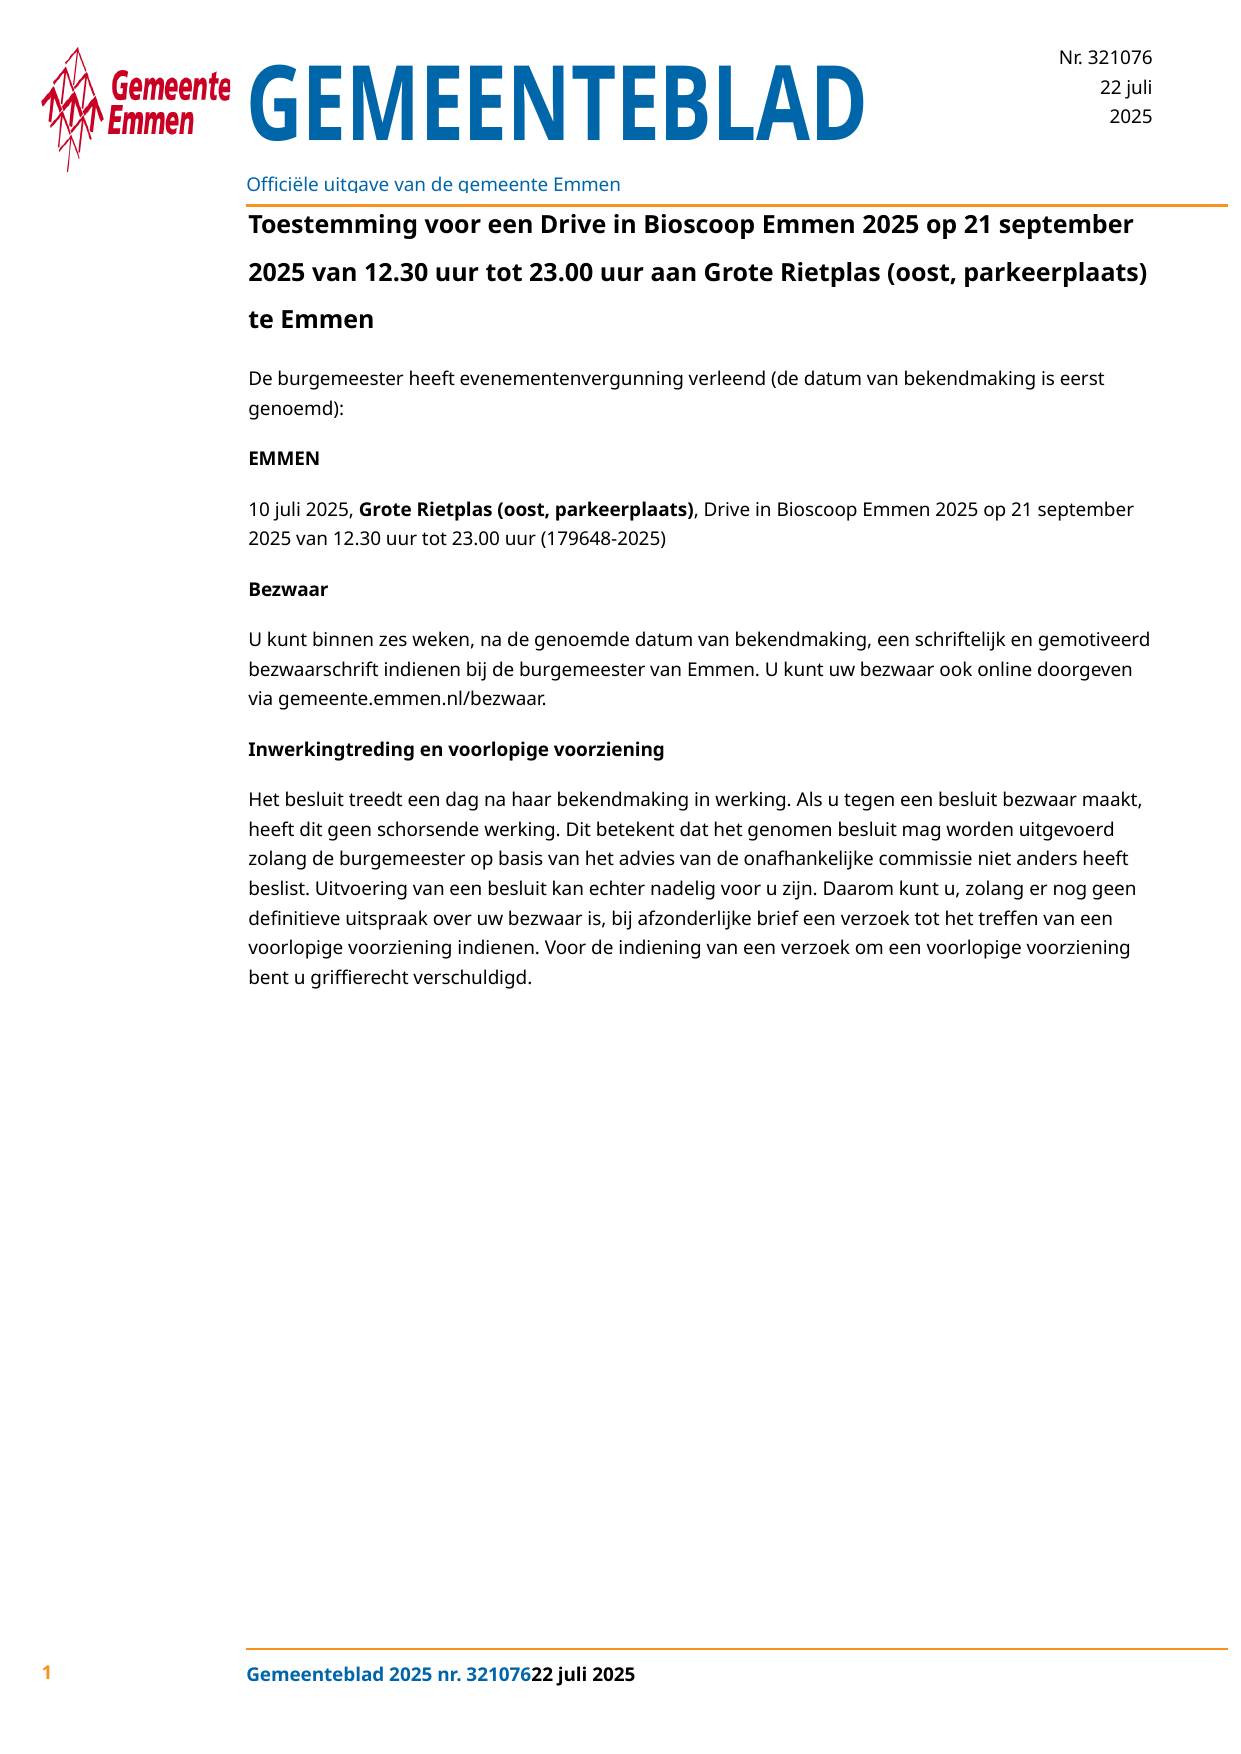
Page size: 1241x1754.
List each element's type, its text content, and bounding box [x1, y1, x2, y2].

text U kunt binnen zes weken, na de genoemde datum van bekendmaking, een schriftelijk en gemotiveerd bezwaarschrift indienen bij de burgemeester van Emmen. U kunt uw bezwaar ook online doorgeven via gemeente.emmen.nl/bezwaar. [248, 626, 1152, 711]
text De burgemeester heeft evenementenvergunning verleend (de datum van bekendmaking is eerst genoemd): [248, 366, 1152, 421]
text Inwerkingtreding en voorlopige voorziening [248, 736, 1152, 762]
text 10 juli 2025, Grote Rietplas (oost, parkeerplaats), Drive in Bioscoop Emmen 2025 op 21 september 2025 van 12.30 uur tot 23.00 uur (179648-2025) [248, 496, 1152, 551]
text Bezwaar [248, 576, 1152, 602]
text Toestemming voor een Drive in Bioscoop Emmen 2025 op 21 september 2025 van 12.30 uur tot 23.00 uur aan Grote Rietplas (oost, parkeerplaats) te Emmen [248, 207, 1152, 336]
picture [41, 47, 231, 172]
text EMMEN [248, 446, 1152, 471]
text Het besluit treedt een dag na haar bekendmaking in werking. Als u tegen een besluit bezwaar maakt, heeft dit geen schorsende werking. Dit betekent dat het genomen besluit mag worden uitgevoerd zolang de burgemeester op basis van het advies van de onafhankelijke commissie niet anders heeft beslist. Uitvoering van een besluit kan echter nadelig voor u zijn. Daarom kunt u, zolang er nog geen definitieve uitspraak over uw bezwaar is, bij afzonderlijke brief een verzoek tot het treffen van een voorlopige voorziening indienen. Voor de indiening van een verzoek om een voorlopige voorziening bent u griffierecht verschuldigd. [248, 786, 1152, 989]
